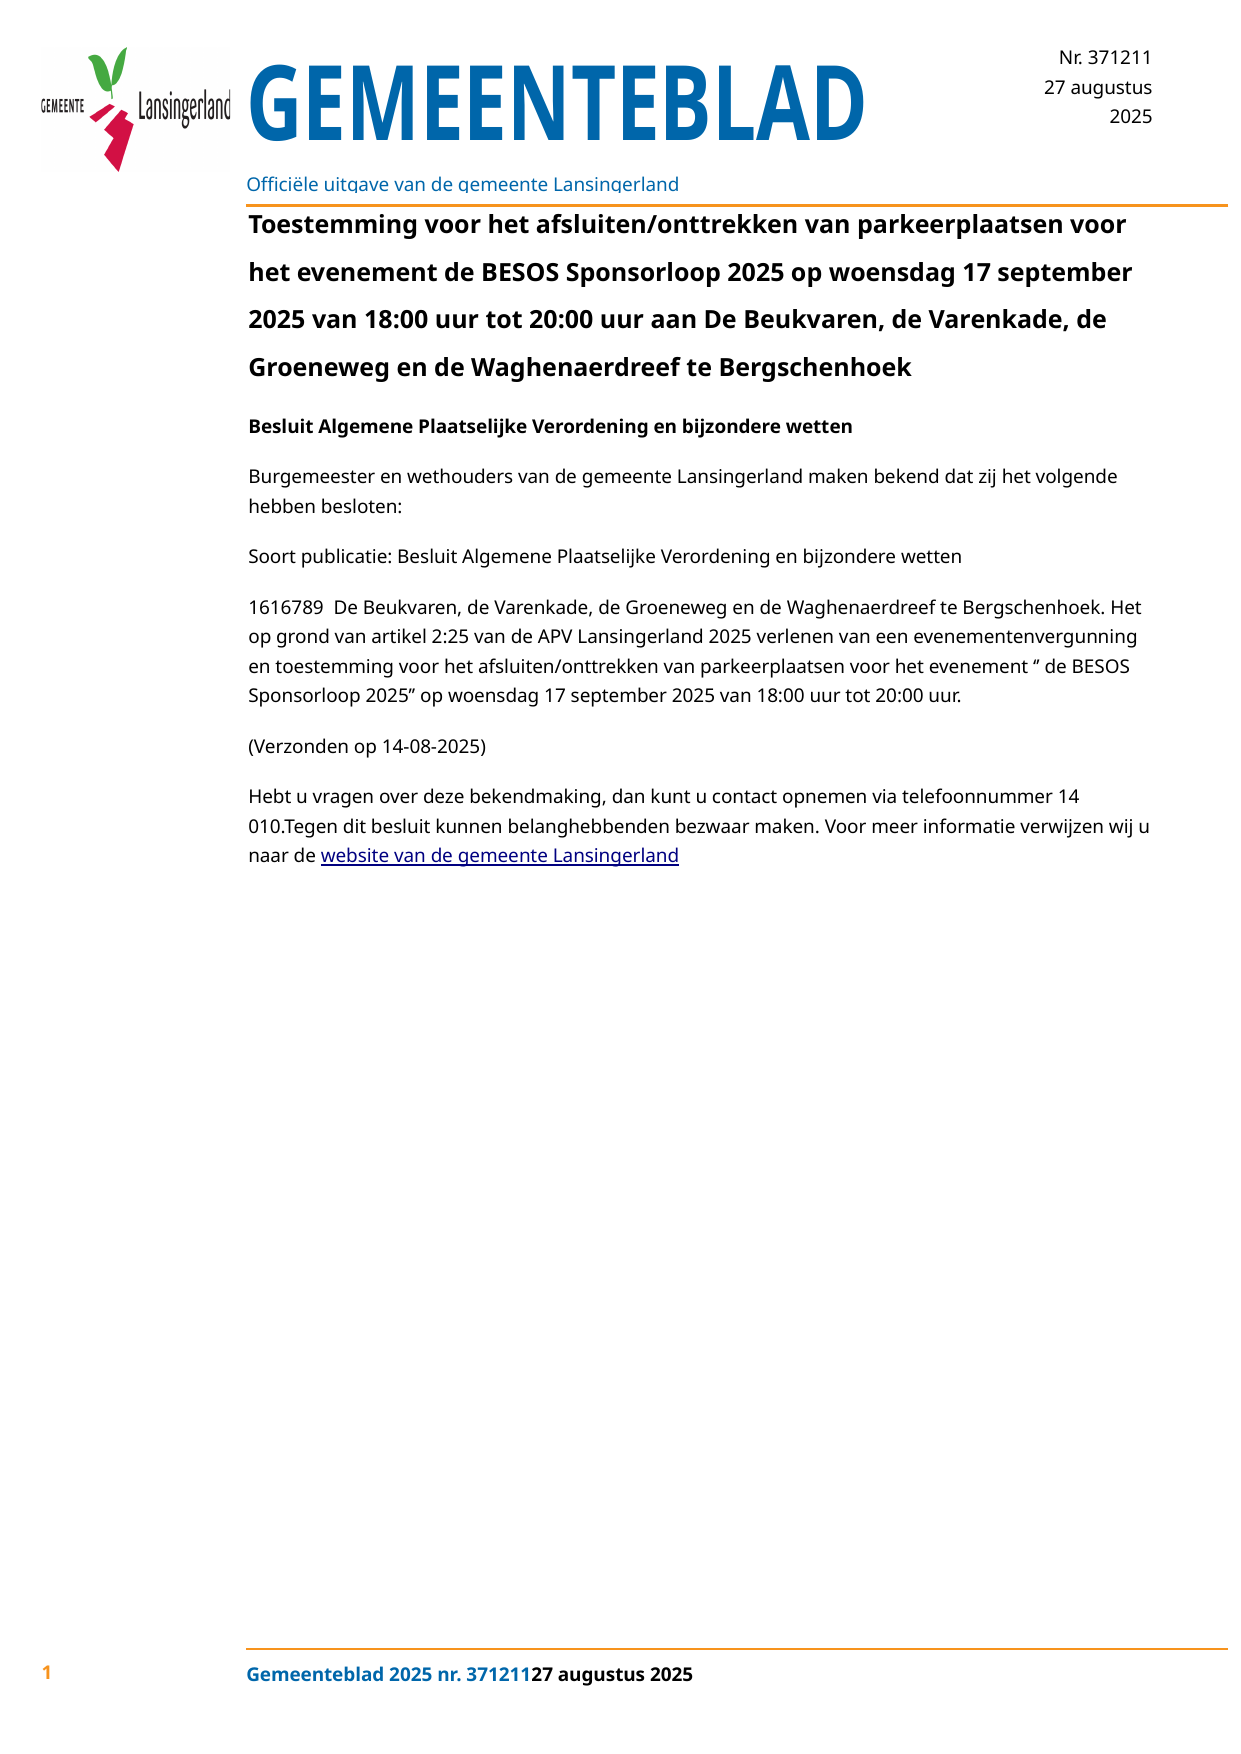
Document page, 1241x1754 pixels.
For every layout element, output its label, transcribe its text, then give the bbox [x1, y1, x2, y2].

text Burgemeester en wethouders van de gemeente Lansingerland maken bekend dat zij het volgende hebben besloten: [248, 463, 1152, 519]
text Besluit Algemene Plaatselijke Verordening en bijzondere wetten [248, 413, 1152, 439]
text (Verzonden op 14-08-2025) [248, 733, 1152, 759]
text Hebt u vragen over deze bekendmaking, dan kunt u contact opnemen via telefoonnummer 14 010.Tegen dit besluit kunnen belanghebbenden bezwaar maken. Voor meer informatie verwijzen wij u naar de website van de gemeente Lansingerland [248, 783, 1152, 868]
text Soort publicatie: Besluit Algemene Plaatselijke Verordening en bijzondere wetten [248, 543, 1152, 569]
picture [41, 47, 231, 172]
text 1616789 De Beukvaren, de Varenkade, de Groeneweg en de Waghenaerdreef te Bergschenhoek. Het op grond van artikel 2:25 van de APV Lansingerland 2025 verlenen van een evenementenvergunning en toestemming voor het afsluiten/onttrekken van parkeerplaatsen voor het evenement ‘’ de BESOS Sponsorloop 2025’’ op woensdag 17 september 2025 van 18:00 uur tot 20:00 uur. [248, 594, 1152, 708]
text Toestemming voor het afsluiten/onttrekken van parkeerplaatsen voor het evenement de BESOS Sponsorloop 2025 op woensdag 17 september 2025 van 18:00 uur tot 20:00 uur aan De Beukvaren, de Varenkade, de Groeneweg en de Waghenaerdreef te Bergschenhoek [248, 207, 1152, 384]
